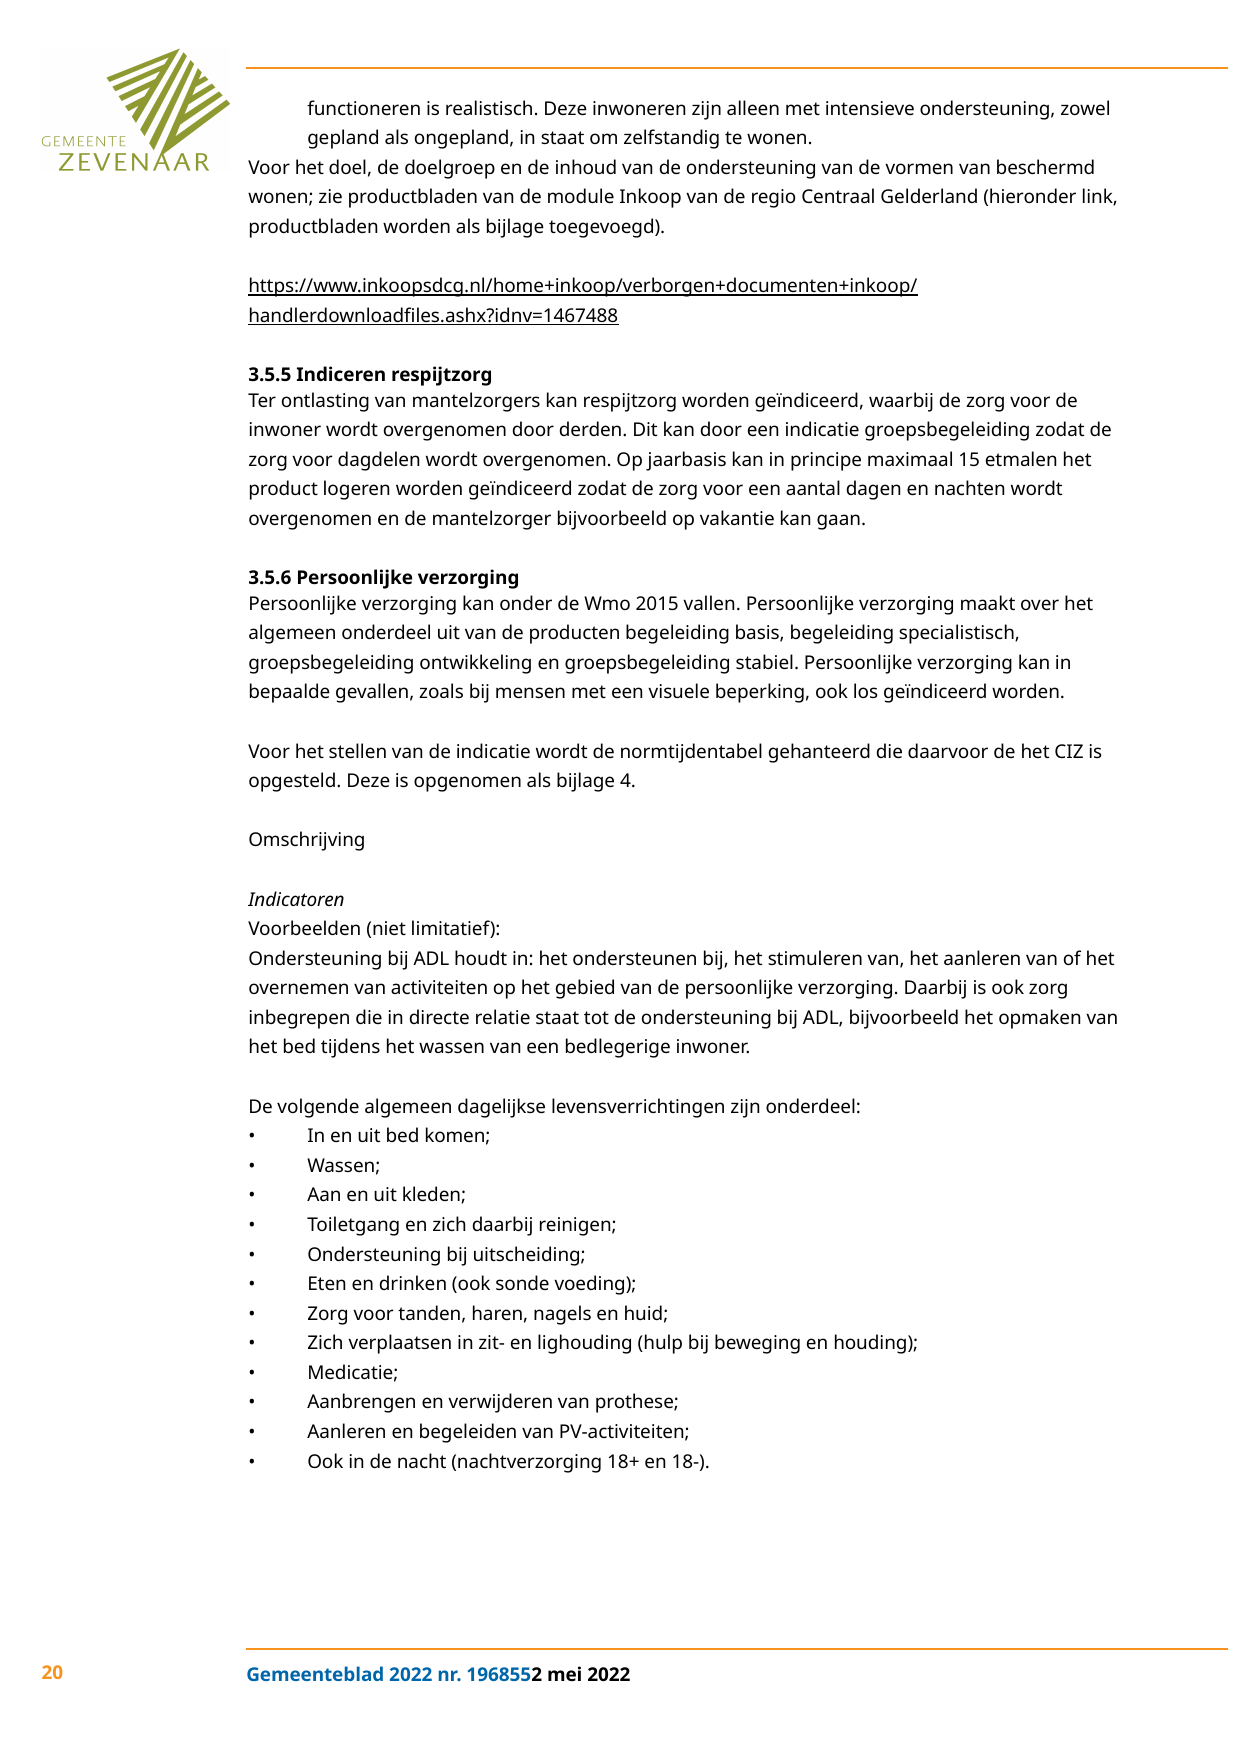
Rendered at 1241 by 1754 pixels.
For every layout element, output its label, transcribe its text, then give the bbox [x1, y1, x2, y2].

text Indicatoren [248, 886, 1152, 912]
list Ook in de nacht (nachtverzorging 18+ en 18-). [248, 1448, 1152, 1474]
text Voor het stellen van de indicatie wordt de normtijdentabel gehanteerd die daarvoor de het CIZ is opgesteld. Deze is opgenomen als bijlage 4. [248, 738, 1152, 793]
text Voorbeelden (niet limitatief): [248, 915, 1152, 941]
text De volgende algemeen dagelijkse levensverrichtingen zijn onderdeel: [248, 1093, 1152, 1119]
text Ondersteuning bij ADL houdt in: het ondersteunen bij, het stimuleren van, het aanleren van of het overnemen van activiteiten op het gebied van de persoonlijke verzorging. Daarbij is ook zorg inbegrepen die in directe relatie staat tot de ondersteuning bij ADL, bijvoorbeeld het opmaken van het bed tijdens het wassen van een bedlegerige inwoner. [248, 945, 1152, 1059]
list functioneren is realistisch. Deze inwoneren zijn alleen met intensieve ondersteuning, zowel gepland als ongepland, in staat om zelfstandig te wonen. [248, 95, 1152, 150]
list Zorg voor tanden, haren, nagels en huid; [248, 1300, 1152, 1326]
text https://www.inkoopsdcg.nl/home+inkoop/verborgen+documenten+inkoop/handlerdownloadfiles.ashx?idnv=1467488 [248, 272, 1152, 328]
list Ondersteuning bij uitscheiding; [248, 1241, 1152, 1267]
list Eten en drinken (ook sonde voeding); [248, 1270, 1152, 1296]
list Medicatie; [248, 1359, 1152, 1385]
list Aanleren en begeleiden van PV-activiteiten; [248, 1418, 1152, 1444]
list Toiletgang en zich daarbij reinigen; [248, 1211, 1152, 1237]
list Wassen; [248, 1152, 1152, 1178]
text Omschrijving [248, 827, 1152, 852]
text Ter ontlasting van mantelzorgers kan respijtzorg worden geïndiceerd, waarbij de zorg voor de inwoner wordt overgenomen door derden. Dit kan door een indicatie groepsbegeleiding zodat de zorg voor dagdelen wordt overgenomen. Op jaarbasis kan in principe maximaal 15 etmalen het product logeren worden geïndiceerd zodat de zorg voor een aantal dagen en nachten wordt overgenomen en de mantelzorger bijvoorbeeld op vakantie kan gaan. [248, 387, 1152, 531]
text 3.5.6 Persoonlijke verzorging [248, 564, 1152, 590]
text 3.5.5 Indiceren respijtzorg [248, 361, 1152, 387]
list Aanbrengen en verwijderen van prothese; [248, 1389, 1152, 1414]
text Voor het doel, de doelgroep en de inhoud van de ondersteuning van de vormen van beschermd wonen; zie productbladen van de module Inkoop van de regio Centraal Gelderland (hieronder link, productbladen worden als bijlage toegevoegd). [248, 154, 1152, 239]
list Zich verplaatsen in zit- en lighouding (hulp bij beweging en houding); [248, 1329, 1152, 1355]
picture [41, 47, 231, 172]
text Persoonlijke verzorging kan onder de Wmo 2015 vallen. Persoonlijke verzorging maakt over het algemeen onderdeel uit van de producten begeleiding basis, begeleiding specialistisch, groepsbegeleiding ontwikkeling en groepsbegeleiding stabiel. Persoonlijke verzorging kan in bepaalde gevallen, zoals bij mensen met een visuele beperking, ook los geïndiceerd worden. [248, 590, 1152, 704]
list Aan en uit kleden; [248, 1182, 1152, 1207]
list In en uit bed komen; [248, 1122, 1152, 1148]
